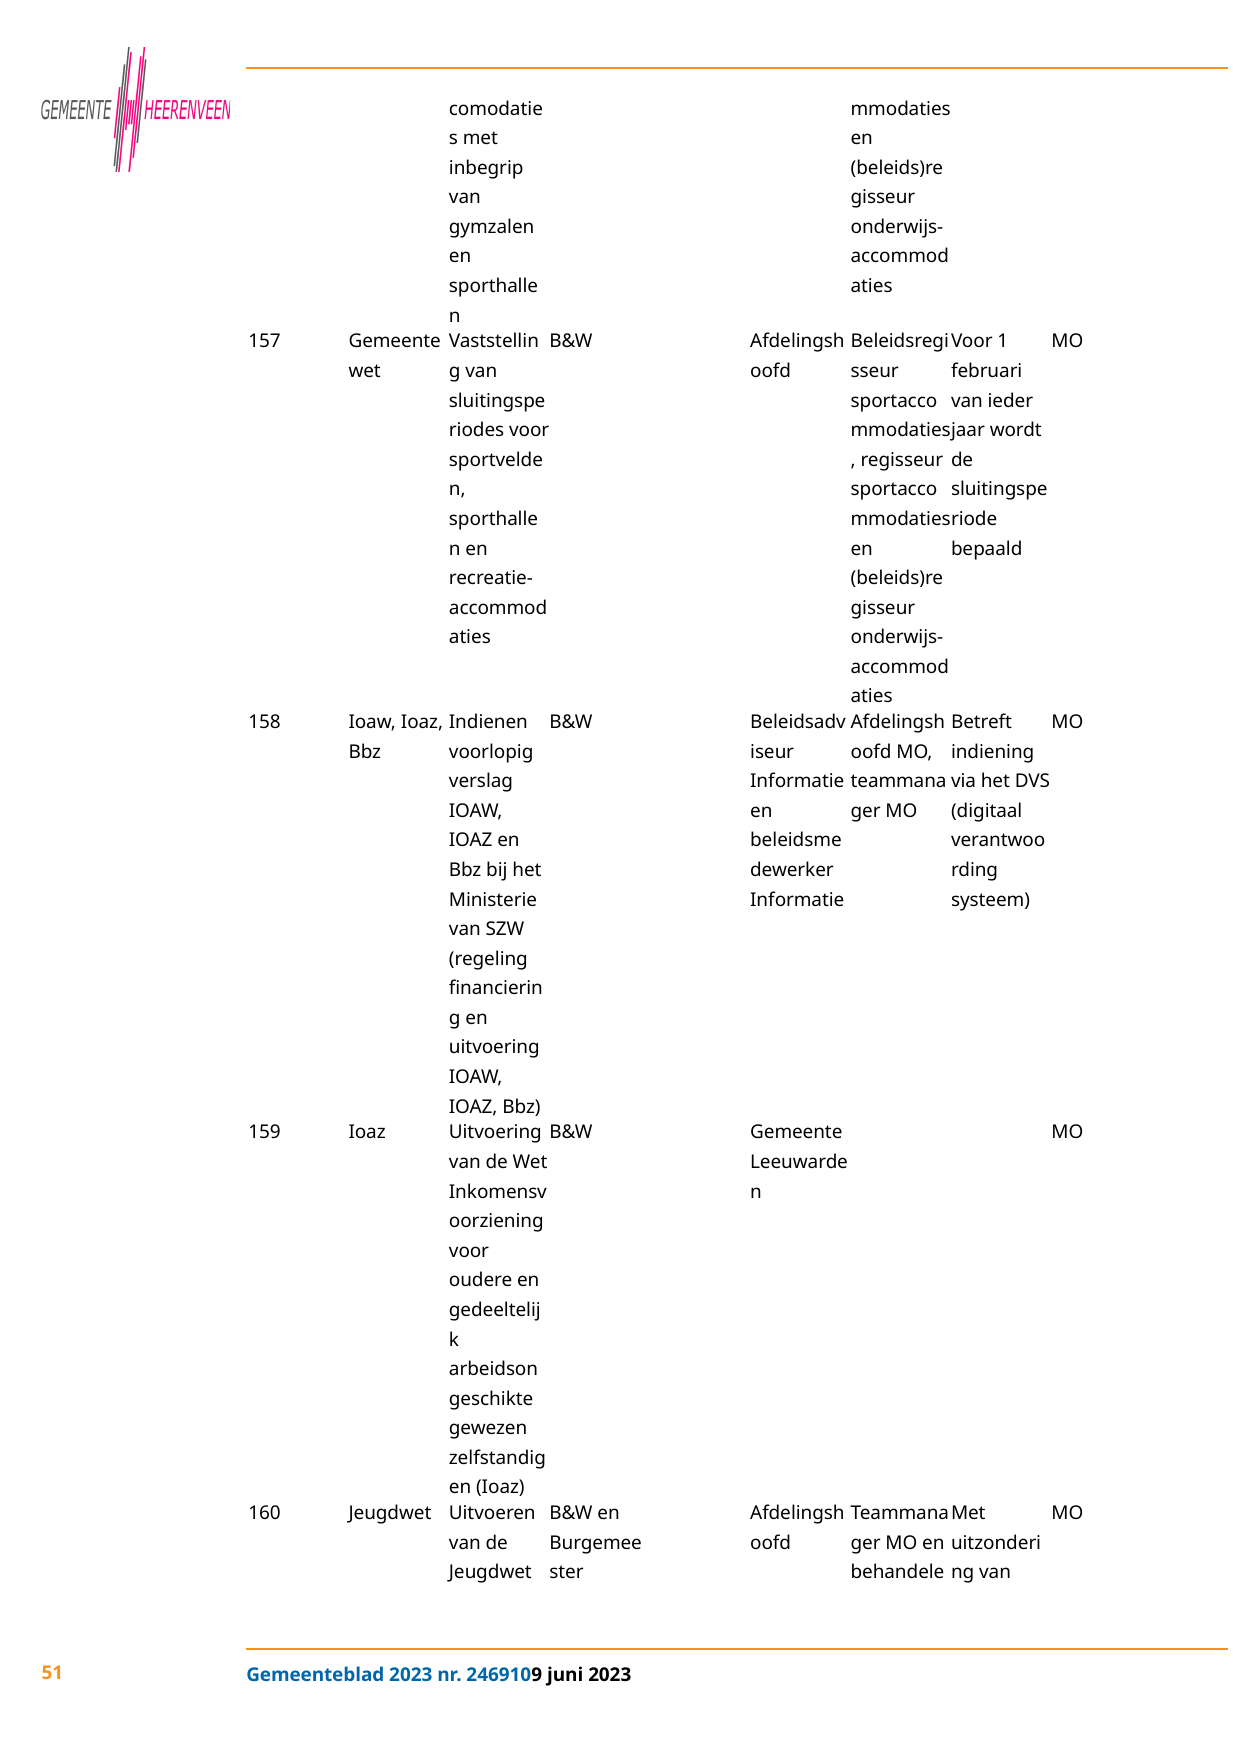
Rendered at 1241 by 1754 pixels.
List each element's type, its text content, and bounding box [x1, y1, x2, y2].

table_cell 157 [248, 328, 348, 708]
table_cell [650, 328, 750, 708]
table_cell [1051, 95, 1152, 328]
table_cell Vaststelling van sluitingsperiodes voor sportvelden, sporthallen en recreatie-accommodaties [449, 328, 549, 708]
table_cell [248, 95, 348, 328]
table_cell Indienen voorlopig verslag IOAW, IOAZ en Bbz bij het Ministerie van SZW (regeling financiering en uitvoering IOAW, IOAZ, Bbz) [449, 708, 549, 1119]
table_cell Gemeente Leeuwarden [750, 1119, 850, 1499]
table_cell Met uitzondering van [951, 1499, 1051, 1584]
table_cell [650, 1499, 750, 1584]
table_cell 159 [248, 1119, 348, 1499]
table_cell B&W en Burgemeester [549, 1499, 649, 1584]
table_cell 158 [248, 708, 348, 1119]
table_cell Beleidsadviseur Informatie en beleidsmedewerker Informatie [750, 708, 850, 1119]
table_cell Afdelingshoofd MO, teammanager MO [850, 708, 951, 1119]
table_cell [549, 95, 649, 328]
table_cell Jeugdwet [348, 1499, 449, 1584]
table_cell B&W [549, 1119, 649, 1499]
table_cell Beleidsregisseur sportaccommodaties, regisseur sportaccommodaties en (beleids)regisseur onderwijs-accommodaties [850, 328, 951, 708]
table_cell B&W [549, 328, 649, 708]
table_cell mmodaties en (beleids)regisseur onderwijs-accommodaties [850, 95, 951, 328]
table_cell 160 [248, 1499, 348, 1584]
table_cell MO [1051, 328, 1152, 708]
table_cell [750, 95, 850, 328]
table_cell [348, 95, 449, 328]
table_cell MO [1051, 1119, 1152, 1499]
table_cell [650, 708, 750, 1119]
table_cell MO [1051, 708, 1152, 1119]
table_cell Betreft indiening via het DVS (digitaal verantwoording systeem) [951, 708, 1051, 1119]
table_cell MO [1051, 1499, 1152, 1584]
table_cell Uitvoering van de Wet Inkomensvoorziening voor oudere en gedeeltelijk arbeidsongeschikte gewezen zelfstandigen (Ioaz) [449, 1119, 549, 1499]
table_cell Afdelingshoofd [750, 1499, 850, 1584]
table_cell B&W [549, 708, 649, 1119]
table_cell Afdelingshoofd [750, 328, 850, 708]
table_cell Ioaz [348, 1119, 449, 1499]
table_cell Uitvoeren van de Jeugdwet [449, 1499, 549, 1584]
table_cell [951, 95, 1051, 328]
table_cell comodaties met inbegrip van gymzalen en sporthallen [449, 95, 549, 328]
table_cell [650, 95, 750, 328]
table_cell Teammanager MO en behandele [850, 1499, 951, 1584]
table_cell Voor 1 februari van ieder jaar wordt de sluitingsperiode bepaald [951, 328, 1051, 708]
table_cell [650, 1119, 750, 1499]
picture [41, 47, 231, 172]
table_cell [951, 1119, 1051, 1499]
table_cell [850, 1119, 951, 1499]
table_cell Ioaw, Ioaz, Bbz [348, 708, 449, 1119]
table_cell Gemeentewet [348, 328, 449, 708]
